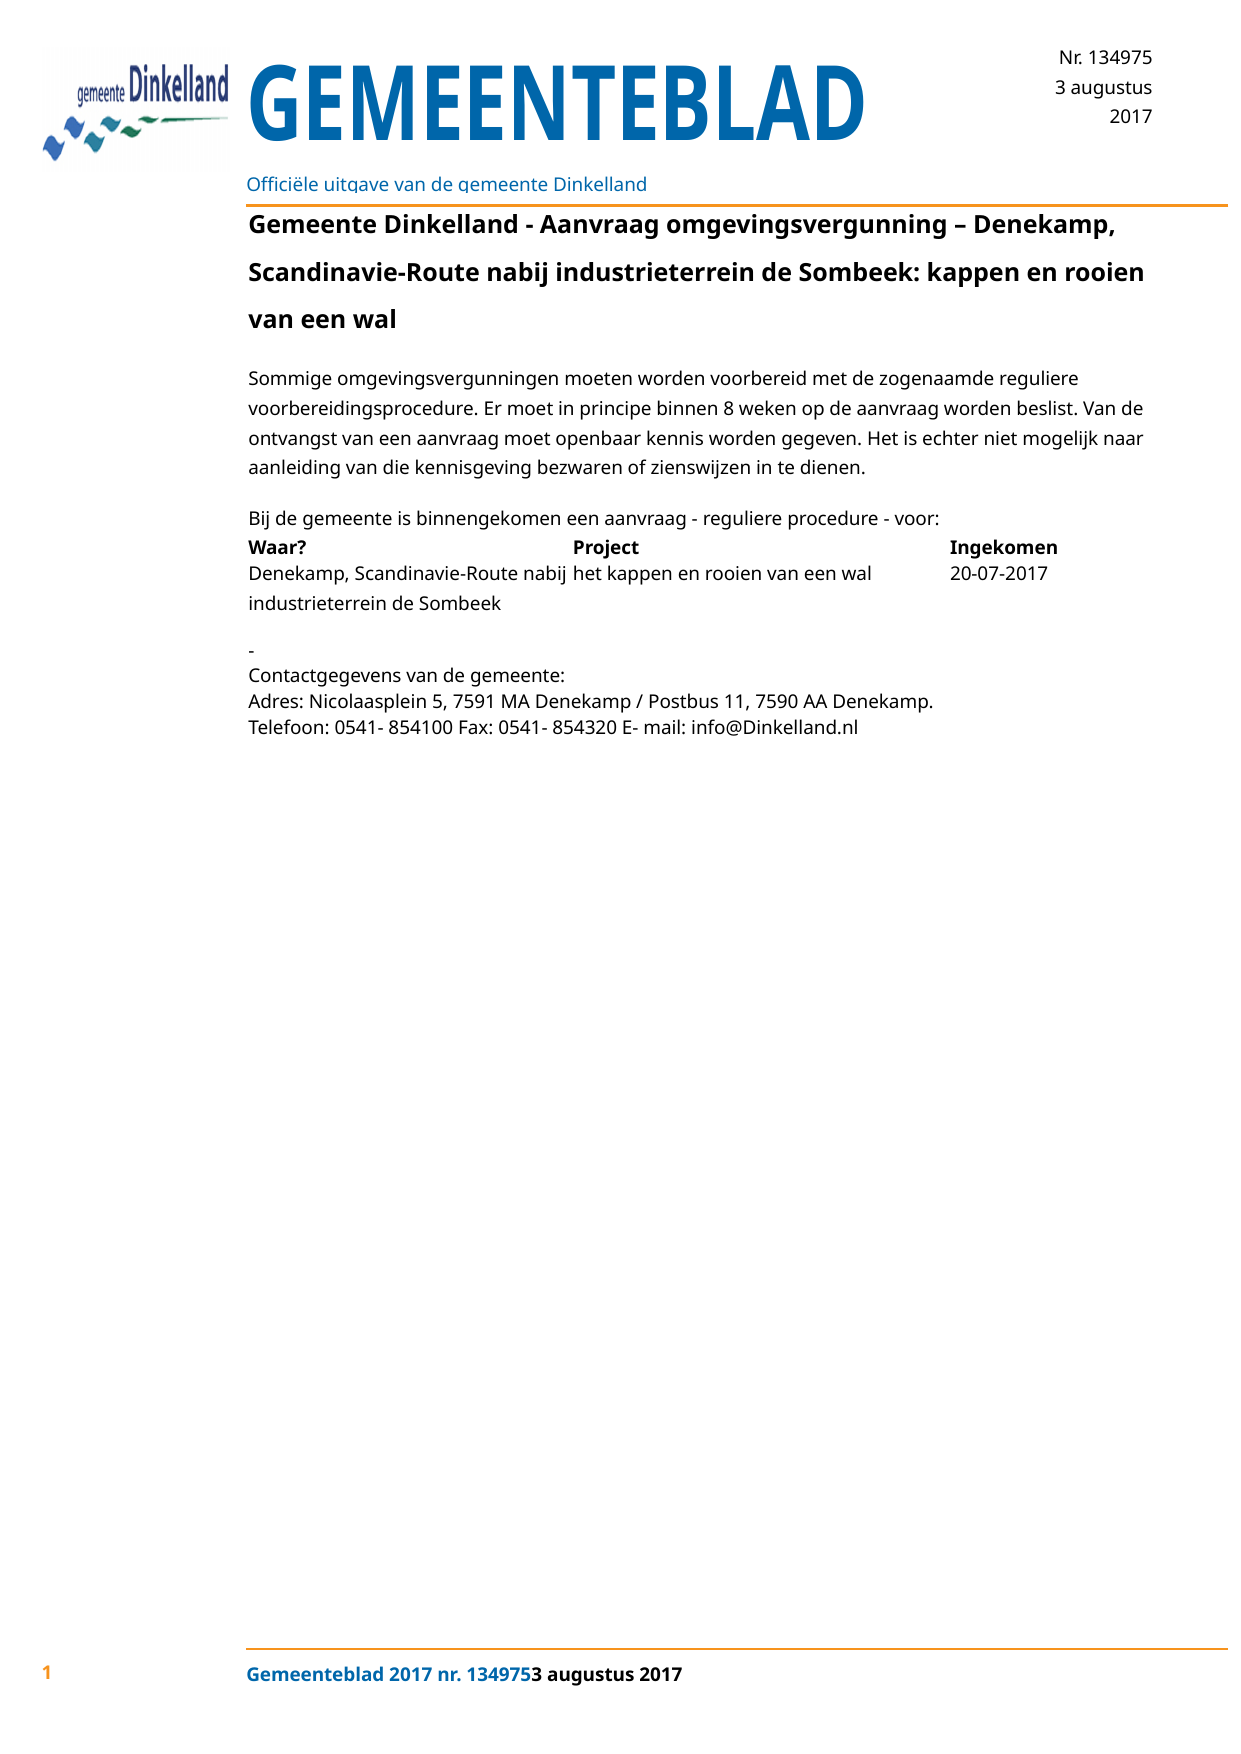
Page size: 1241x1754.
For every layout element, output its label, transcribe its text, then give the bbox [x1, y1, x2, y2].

text - [248, 637, 1152, 663]
text Bij de gemeente is binnengekomen een aanvraag - reguliere procedure - voor: [248, 505, 1152, 530]
table_header Project [573, 534, 950, 560]
text Gemeente Dinkelland - Aanvraag omgevingsvergunning – Denekamp, Scandinavie-Route nabij industrieterrein de Sombeek: kappen en rooien van een wal [248, 207, 1152, 336]
table_cell het kappen en rooien van een wal [573, 560, 950, 615]
table_cell 20-07-2017 [950, 560, 1152, 615]
table_header Waar? [248, 534, 573, 560]
table_cell Denekamp, Scandinavie-Route nabij industrieterrein de Sombeek [248, 560, 573, 615]
picture [41, 47, 231, 172]
text Adres: Nicolaasplein 5, 7591 MA Denekamp / Postbus 11, 7590 AA Denekamp. [248, 688, 1152, 714]
text Telefoon: 0541- 854100 Fax: 0541- 854320 E- mail: info@Dinkelland.nl [248, 714, 1152, 740]
table_header Ingekomen [950, 534, 1152, 560]
text Contactgegevens van de gemeente: [248, 663, 1152, 688]
text Sommige omgevingsvergunningen moeten worden voorbereid met de zogenaamde reguliere voorbereidingsprocedure. Er moet in principe binnen 8 weken op de aanvraag worden beslist. Van de ontvangst van een aanvraag moet openbaar kennis worden gegeven. Het is echter niet mogelijk naar aanleiding van die kennisgeving bezwaren of zienswijzen in te dienen. [248, 366, 1152, 480]
